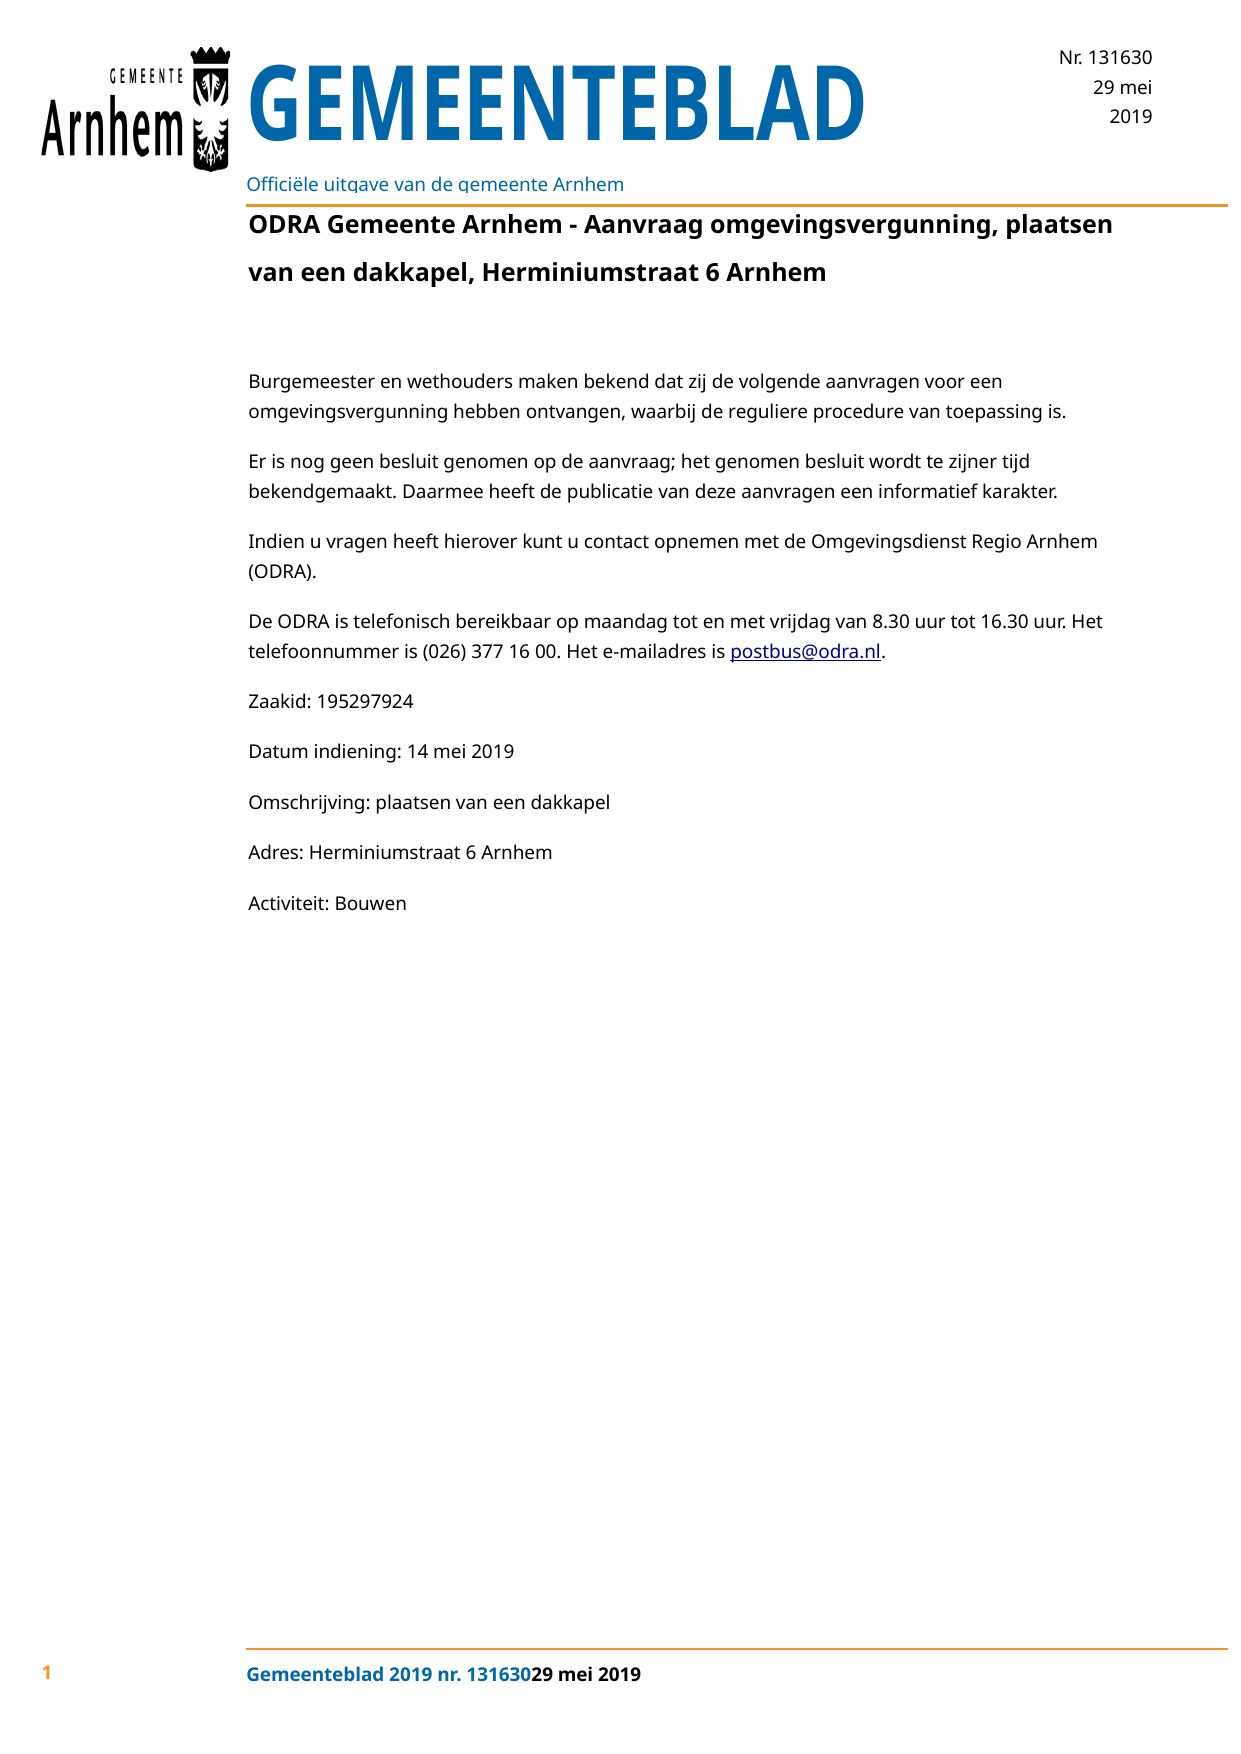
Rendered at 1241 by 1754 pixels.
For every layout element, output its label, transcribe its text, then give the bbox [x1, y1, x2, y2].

picture [41, 47, 231, 172]
text Indien u vragen heeft hierover kunt u contact opnemen met de Omgevingsdienst Regio Arnhem (ODRA). [248, 528, 1152, 584]
text ODRA Gemeente Arnhem - Aanvraag omgevingsvergunning, plaatsen van een dakkapel, Herminiumstraat 6 Arnhem [248, 207, 1152, 288]
text Omschrijving: plaatsen van een dakkapel [248, 789, 1152, 815]
text Activiteit: Bouwen [248, 890, 1152, 916]
text Adres: Herminiumstraat 6 Arnhem [248, 839, 1152, 865]
text Burgemeester en wethouders maken bekend dat zij de volgende aanvragen voor een omgevingsvergunning hebben ontvangen, waarbij de reguliere procedure van toepassing is. [248, 368, 1152, 424]
text Zaakid: 195297924 [248, 688, 1152, 714]
text Er is nog geen besluit genomen op de aanvraag; het genomen besluit wordt te zijner tijd bekendgemaakt. Daarmee heeft de publicatie van deze aanvragen een informatief karakter. [248, 448, 1152, 504]
text De ODRA is telefonisch bereikbaar op maandag tot en met vrijdag van 8.30 uur tot 16.30 uur. Het telefoonnummer is (026) 377 16 00. Het e-mailadres is postbus@odra.nl. [248, 608, 1152, 664]
text Datum indiening: 14 mei 2019 [248, 739, 1152, 764]
